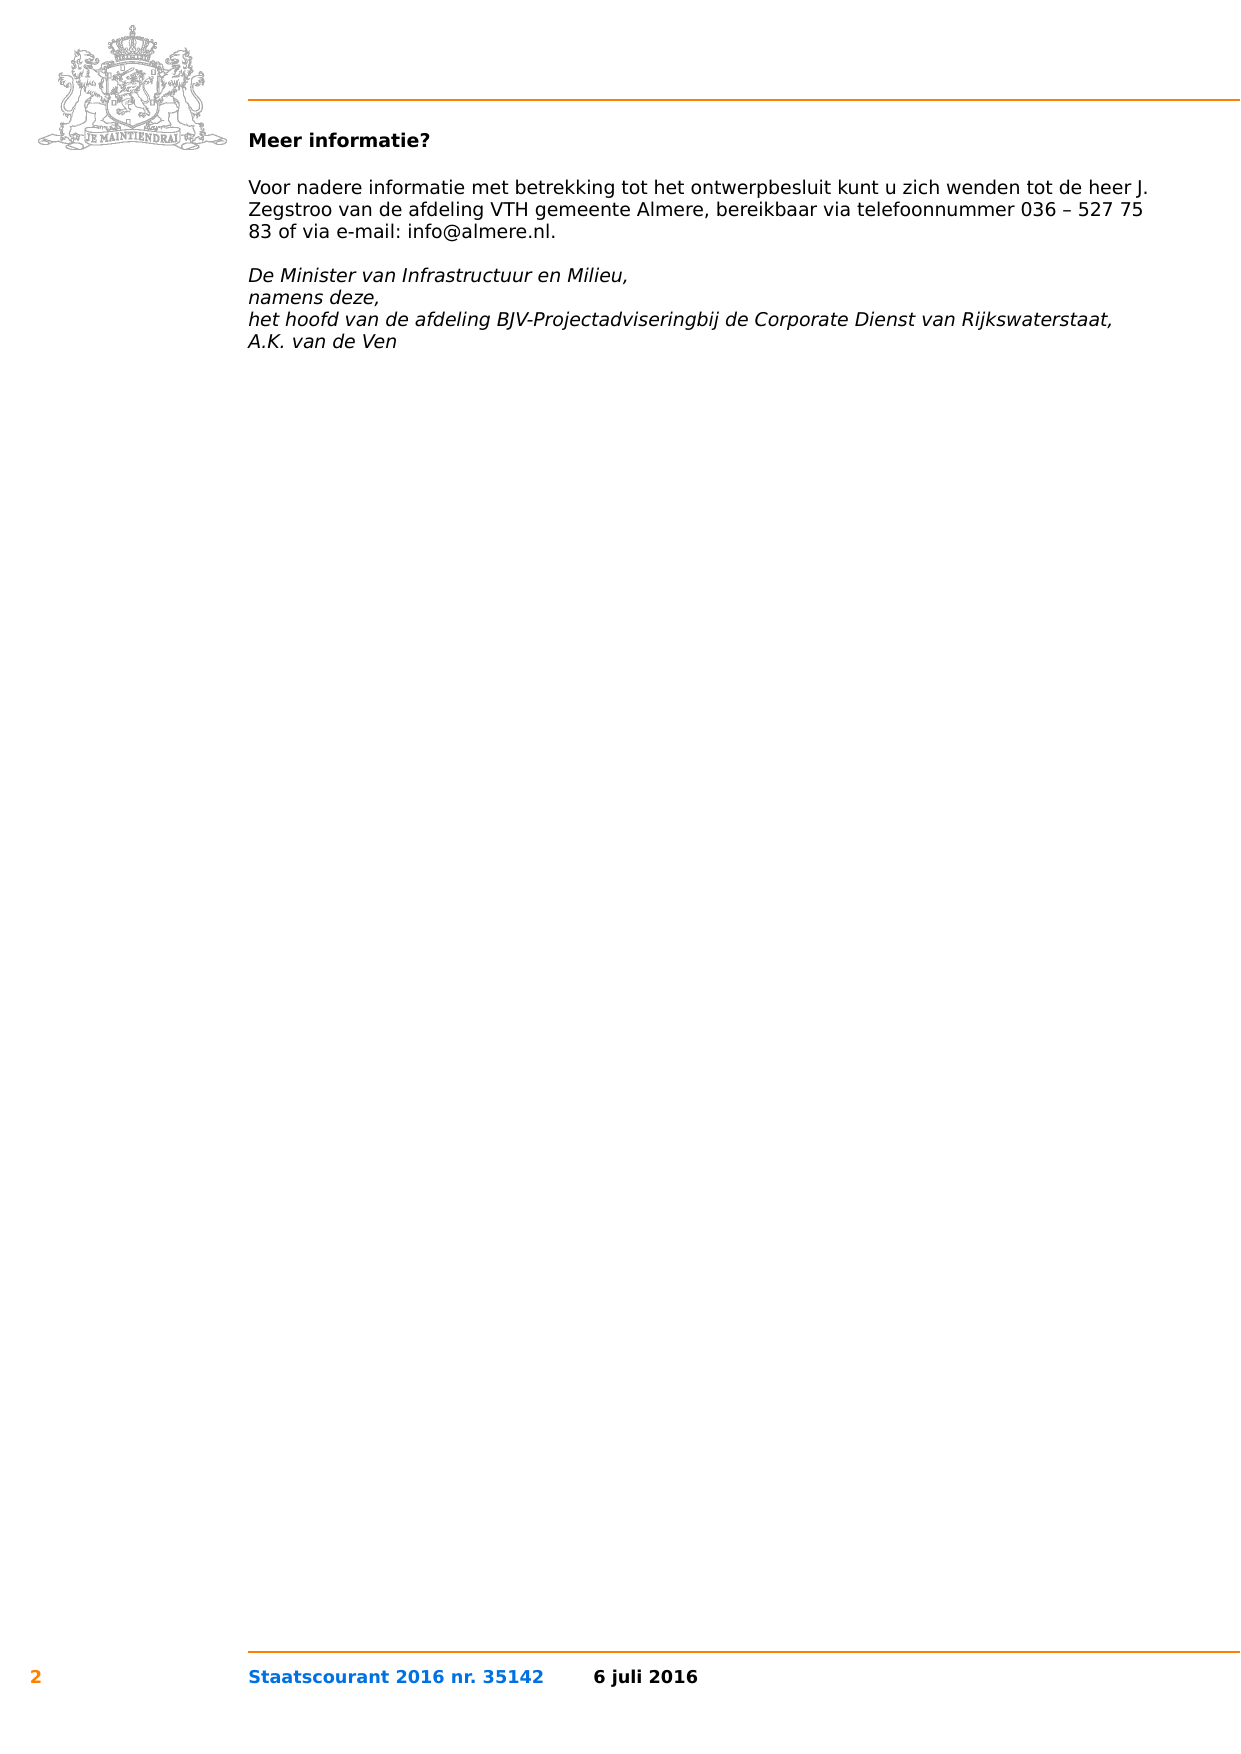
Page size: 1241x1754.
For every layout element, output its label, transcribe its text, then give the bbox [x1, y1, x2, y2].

subtitle Meer informatie? [248, 130, 1163, 152]
picture [38, 25, 227, 150]
text Voor nadere informatie met betrekking tot het ontwerpbesluit kunt u zich wenden tot de heer J. Zegstroo van de afdeling VTH gemeente Almere, bereikbaar via telefoonnummer 036 – 527 75 83 of via e-mail: info@almere.nl. [248, 177, 1163, 243]
text De Minister van Infrastructuur en Milieu, namens deze, het hoofd van de afdeling BJV-Projectadviseringbij de Corporate Dienst van Rijkswaterstaat, A.K. van de Ven [248, 265, 1163, 353]
